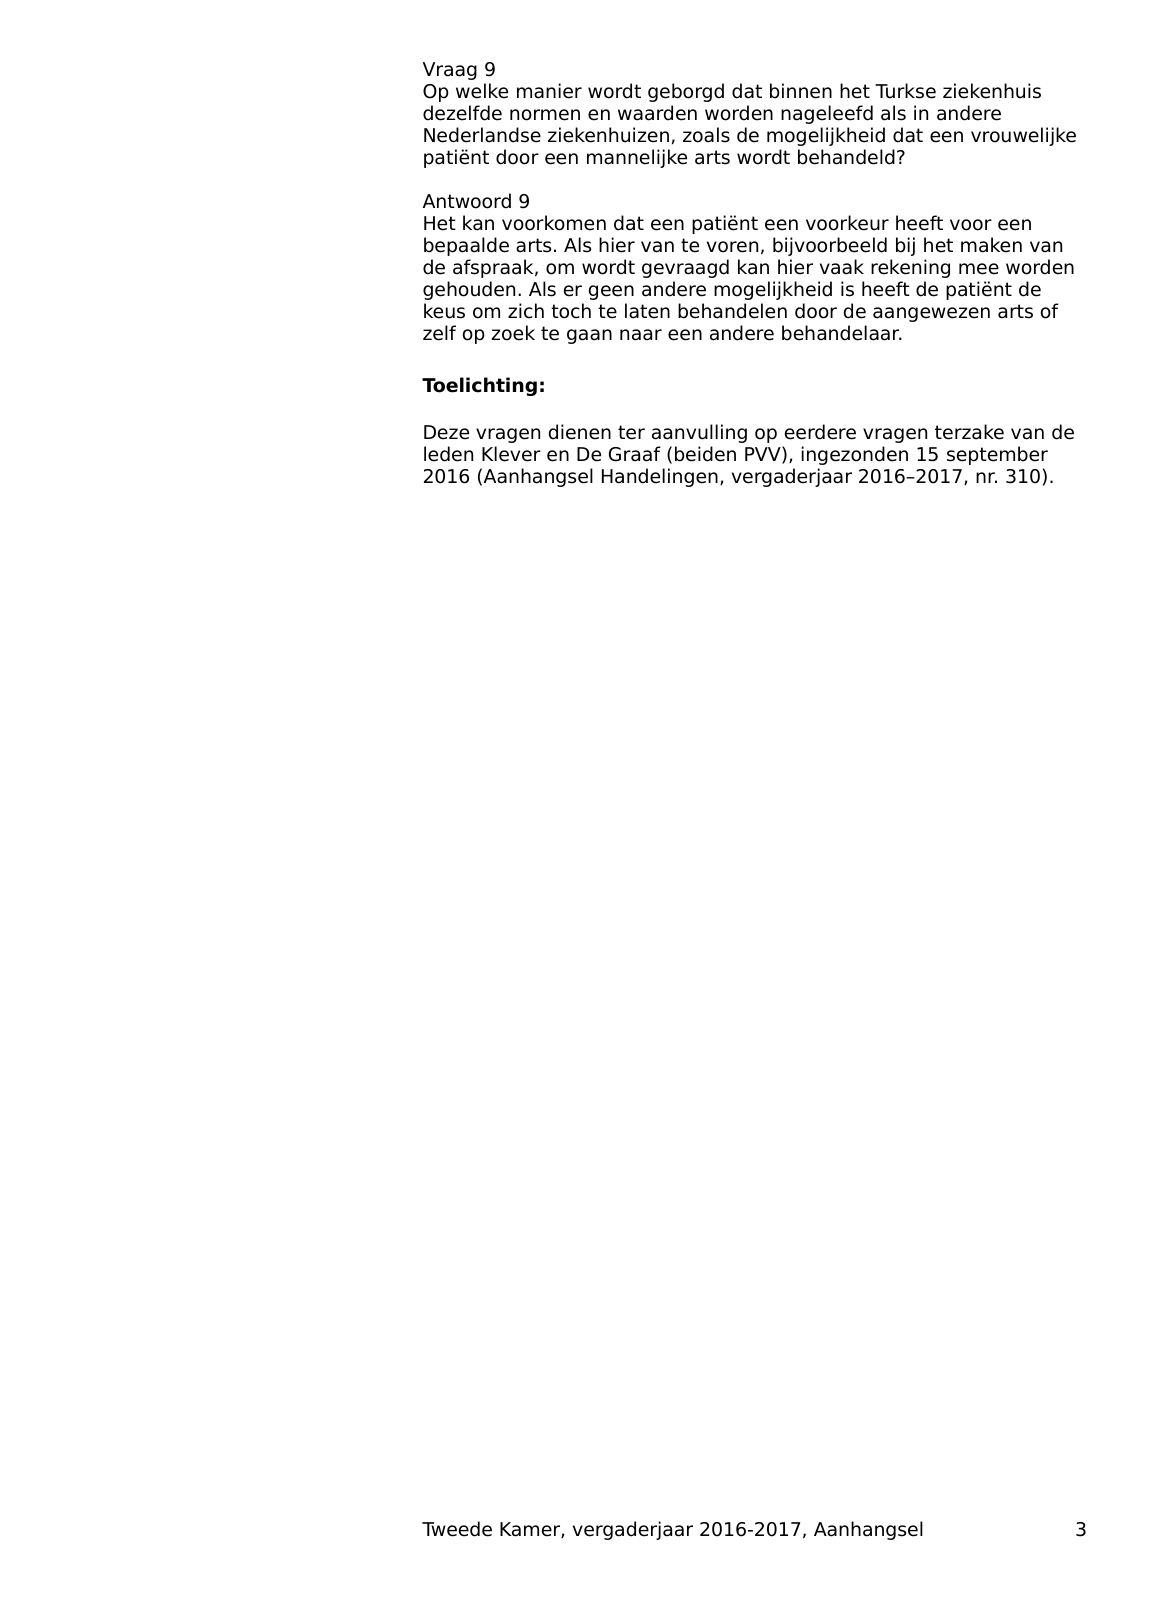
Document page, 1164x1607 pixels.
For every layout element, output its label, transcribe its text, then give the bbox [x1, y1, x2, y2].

text Deze vragen dienen ter aanvulling op eerdere vragen terzake van de leden Klever en De Graaf (beiden PVV), ingezonden 15 september 2016 (Aanhangsel Handelingen, vergaderjaar 2016–2017, nr. 310). [422, 422, 1087, 488]
text Het kan voorkomen dat een patiënt een voorkeur heeft voor een bepaalde arts. Als hier van te voren, bijvoorbeeld bij het maken van de afspraak, om wordt gevraagd kan hier vaak rekening mee worden gehouden. Als er geen andere mogelijkheid is heeft de patiënt de keus om zich toch te laten behandelen door de aangewezen arts of zelf op zoek te gaan naar een andere behandelaar. [422, 213, 1087, 345]
text Op welke manier wordt geborgd dat binnen het Turkse ziekenhuis dezelfde normen en waarden worden nageleefd als in andere Nederlandse ziekenhuizen, zoals de mogelijkheid dat een vrouwelijke patiënt door een mannelijke arts wordt behandeld? [422, 81, 1087, 169]
text Antwoord 9 [422, 191, 1087, 213]
subtitle Toelichting: [422, 375, 1087, 397]
text Vraag 9 [422, 59, 1087, 81]
